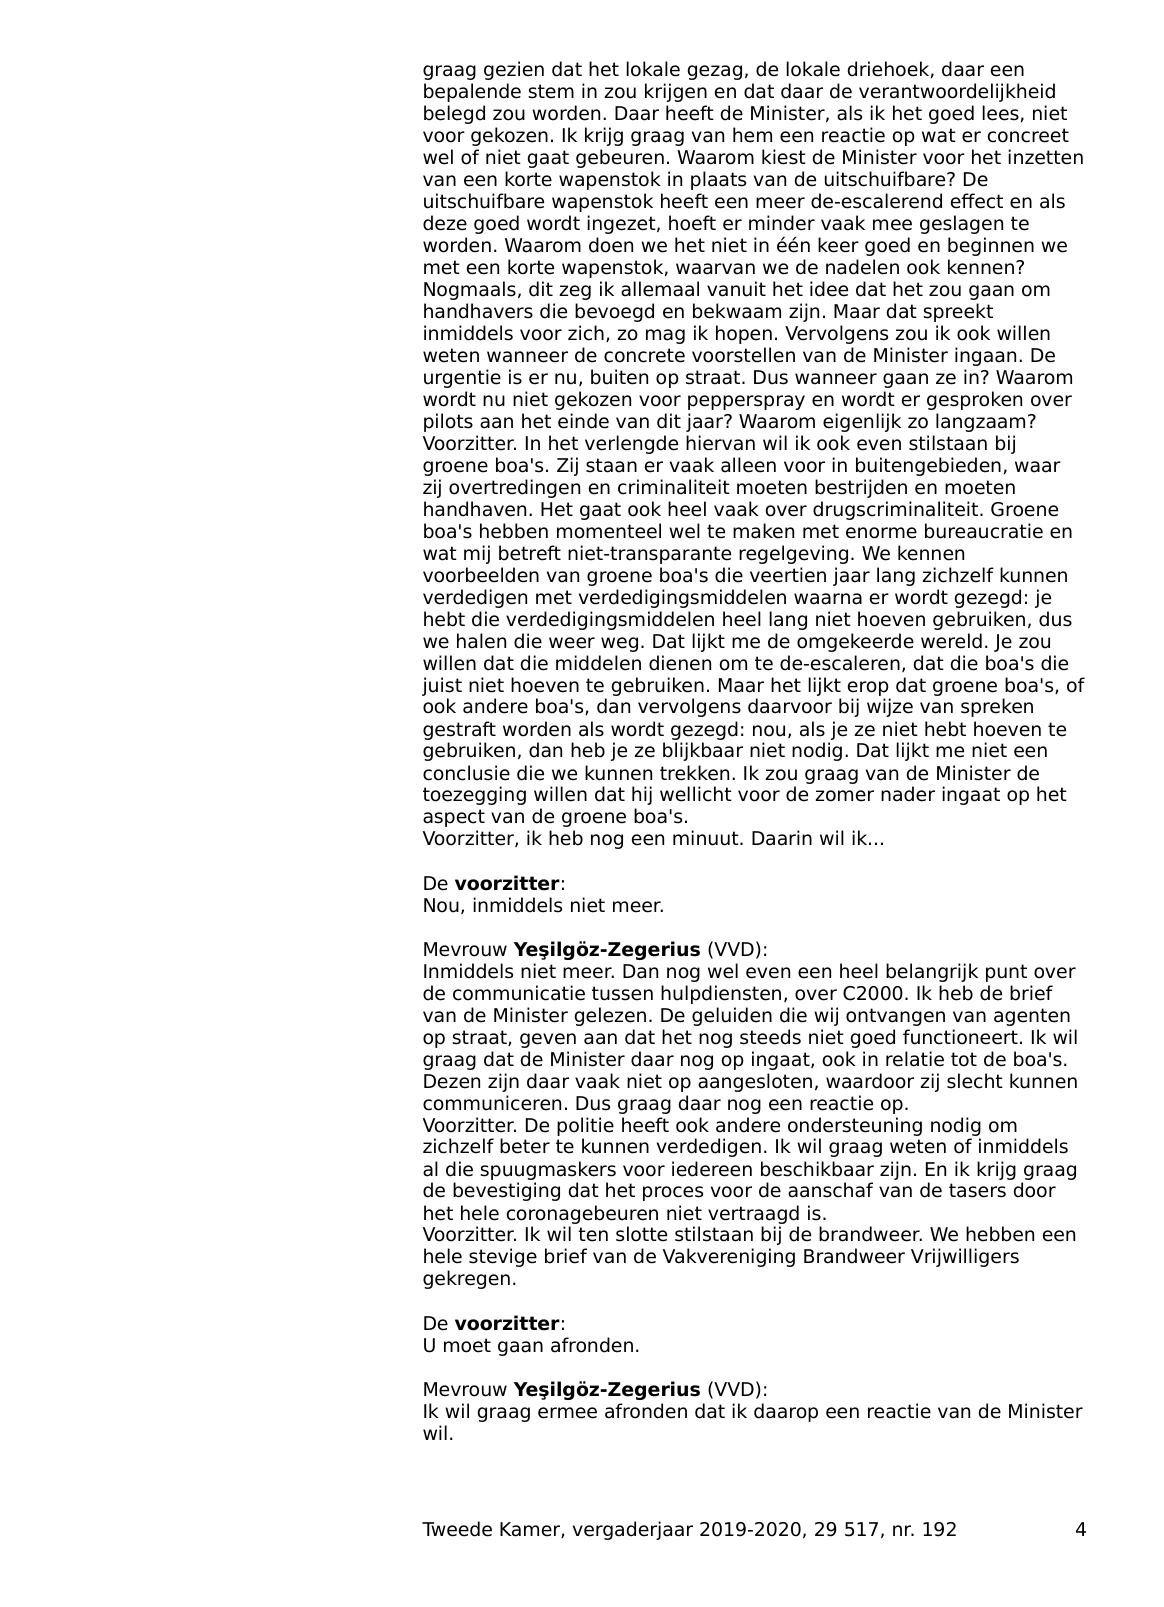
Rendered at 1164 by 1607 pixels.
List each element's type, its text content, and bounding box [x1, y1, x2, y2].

text U moet gaan afronden. [422, 1334, 1087, 1356]
text Nou, inmiddels niet meer. [422, 894, 1087, 916]
text graag gezien dat het lokale gezag, de lokale driehoek, daar een bepalende stem in zou krijgen en dat daar de verantwoordelijkheid belegd zou worden. Daar heeft de Minister, als ik het goed lees, niet voor gekozen. Ik krijg graag van hem een reactie op wat er concreet wel of niet gaat gebeuren. Waarom kiest de Minister voor het inzetten van een korte wapenstok in plaats van de uitschuifbare? De uitschuifbare wapenstok heeft een meer de-escalerend effect en als deze goed wordt ingezet, hoeft er minder vaak mee geslagen te worden. Waarom doen we het niet in één keer goed en beginnen we met een korte wapenstok, waarvan we de nadelen ook kennen? Nogmaals, dit zeg ik allemaal vanuit het idee dat het zou gaan om handhavers die bevoegd en bekwaam zijn. Maar dat spreekt inmiddels voor zich, zo mag ik hopen. Vervolgens zou ik ook willen weten wanneer de concrete voorstellen van de Minister ingaan. De urgentie is er nu, buiten op straat. Dus wanneer gaan ze in? Waarom wordt nu niet gekozen voor pepperspray en wordt er gesproken over pilots aan het einde van dit jaar? Waarom eigenlijk zo langzaam? [422, 59, 1087, 433]
text Voorzitter, ik heb nog een minuut. Daarin wil ik... [422, 828, 1087, 850]
text Voorzitter. Ik wil ten slotte stilstaan bij de brandweer. We hebben een hele stevige brief van de Vakvereniging Brandweer Vrijwilligers gekregen. [422, 1224, 1087, 1290]
text Voorzitter. De politie heeft ook andere ondersteuning nodig om zichzelf beter te kunnen verdedigen. Ik wil graag weten of inmiddels al die spuugmaskers voor iedereen beschikbaar zijn. En ik krijg graag de bevestiging dat het proces voor de aanschaf van de tasers door het hele coronagebeuren niet vertraagd is. [422, 1114, 1087, 1224]
text Voorzitter. In het verlengde hiervan wil ik ook even stilstaan bij groene boa's. Zij staan er vaak alleen voor in buitengebieden, waar zij overtredingen en criminaliteit moeten bestrijden en moeten handhaven. Het gaat ook heel vaak over drugscriminaliteit. Groene boa's hebben momenteel wel te maken met enorme bureaucratie en wat mij betreft niet-transparante regelgeving. We kennen voorbeelden van groene boa's die veertien jaar lang zichzelf kunnen verdedigen met verdedigingsmiddelen waarna er wordt gezegd: je hebt die verdedigingsmiddelen heel lang niet hoeven gebruiken, dus we halen die weer weg. Dat lijkt me de omgekeerde wereld. Je zou willen dat die middelen dienen om te de-escaleren, dat die boa's die juist niet hoeven te gebruiken. Maar het lijkt erop dat groene boa's, of ook andere boa's, dan vervolgens daarvoor bij wijze van spreken gestraft worden als wordt gezegd: nou, als je ze niet hebt hoeven te gebruiken, dan heb je ze blijkbaar niet nodig. Dat lijkt me niet een conclusie die we kunnen trekken. Ik zou graag van de Minister de toezegging willen dat hij wellicht voor de zomer nader ingaat op het aspect van de groene boa's. [422, 433, 1087, 828]
text Mevrouw Yeşilgöz-Zegerius (VVD): [422, 1379, 1087, 1401]
text Ik wil graag ermee afronden dat ik daarop een reactie van de Minister wil. [422, 1401, 1087, 1444]
text De voorzitter: [422, 1312, 1087, 1334]
text Mevrouw Yeşilgöz-Zegerius (VVD): [422, 939, 1087, 961]
text Inmiddels niet meer. Dan nog wel even een heel belangrijk punt over de communicatie tussen hulpdiensten, over C2000. Ik heb de brief van de Minister gelezen. De geluiden die wij ontvangen van agenten op straat, geven aan dat het nog steeds niet goed functioneert. Ik wil graag dat de Minister daar nog op ingaat, ook in relatie tot de boa's. Dezen zijn daar vaak niet op aangesloten, waardoor zij slecht kunnen communiceren. Dus graag daar nog een reactie op. [422, 961, 1087, 1114]
text De voorzitter: [422, 872, 1087, 894]
